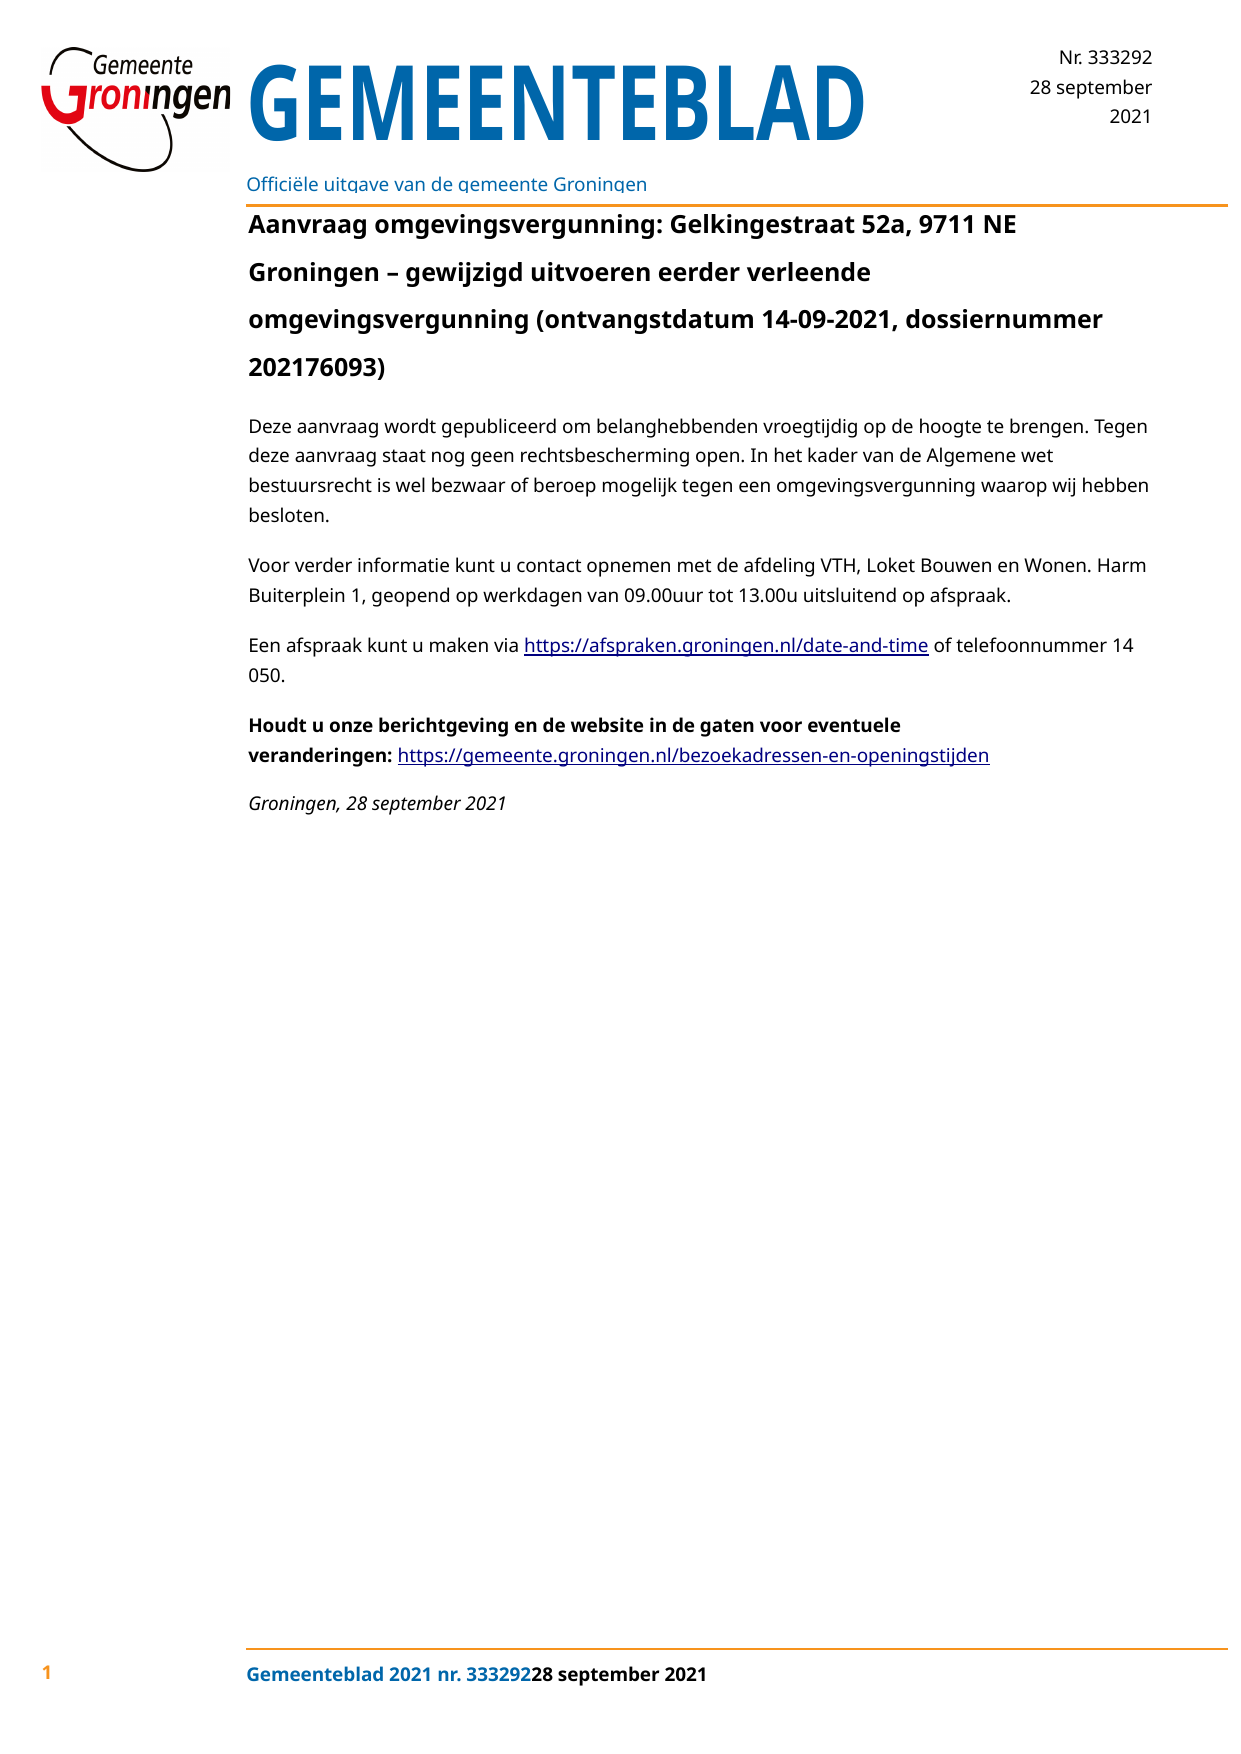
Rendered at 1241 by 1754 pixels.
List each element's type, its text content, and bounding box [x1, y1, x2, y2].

text Aanvraag omgevingsvergunning: Gelkingestraat 52a, 9711 NE Groningen – gewijzigd uitvoeren eerder verleende omgevingsvergunning (ontvangstdatum 14-09-2021, dossiernummer 202176093) [248, 207, 1152, 384]
text Voor verder informatie kunt u contact opnemen met de afdeling VTH, Loket Bouwen en Wonen. Harm Buiterplein 1, geopend op werkdagen van 09.00uur tot 13.00u uitsluitend op afspraak. [248, 552, 1152, 608]
text Groningen, 28 september 2021 [248, 790, 1152, 815]
text Deze aanvraag wordt gepubliceerd om belanghebbenden vroegtijdig op de hoogte te brengen. Tegen deze aanvraag staat nog geen rechtsbescherming open. In het kader van de Algemene wet bestuursrecht is wel bezwaar of beroep mogelijk tegen een omgevingsvergunning waarop wij hebben besloten. [248, 413, 1152, 528]
picture [41, 47, 231, 172]
text Houdt u onze berichtgeving en de website in de gaten voor eventuele veranderingen: https://gemeente.groningen.nl/bezoekadressen-en-openingstijden [248, 712, 1152, 768]
text Een afspraak kunt u maken via https://afspraken.groningen.nl/date-and-time of telefoonnummer 14 050. [248, 632, 1152, 688]
